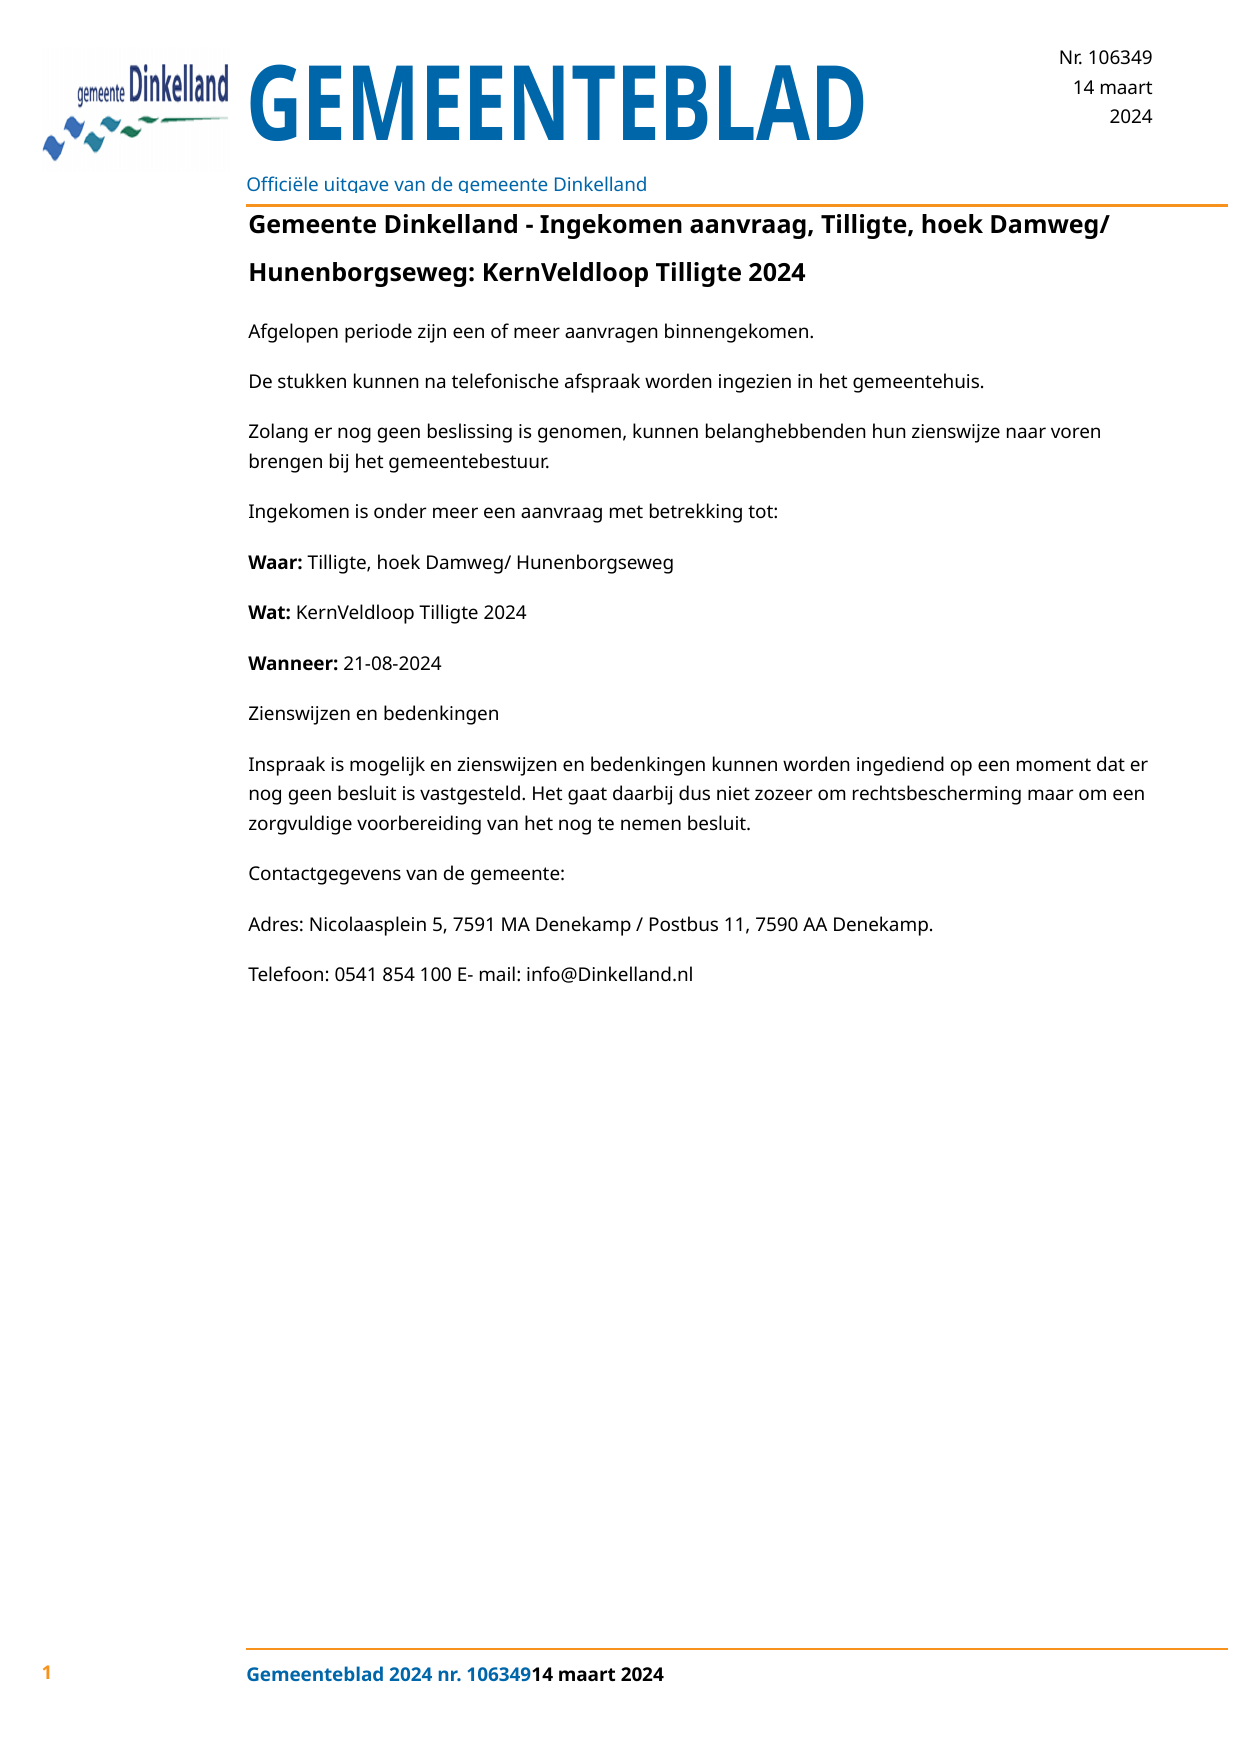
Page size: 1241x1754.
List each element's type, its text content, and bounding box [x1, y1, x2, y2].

picture [41, 47, 231, 172]
text Inspraak is mogelijk en zienswijzen en bedenkingen kunnen worden ingediend op een moment dat er nog geen besluit is vastgesteld. Het gaat daarbij dus niet zozeer om rechtsbescherming maar om een zorgvuldige voorbereiding van het nog te nemen besluit. [248, 751, 1152, 836]
text Ingekomen is onder meer een aanvraag met betrekking tot: [248, 499, 1152, 524]
text Afgelopen periode zijn een of meer aanvragen binnengekomen. [248, 318, 1152, 344]
text Wanneer: 21-08-2024 [248, 650, 1152, 676]
text Wat: KernVeldloop Tilligte 2024 [248, 599, 1152, 625]
text Telefoon: 0541 854 100 E- mail: info@Dinkelland.nl [248, 961, 1152, 987]
text Adres: Nicolaasplein 5, 7591 MA Denekamp / Postbus 11, 7590 AA Denekamp. [248, 911, 1152, 937]
text De stukken kunnen na telefonische afspraak worden ingezien in het gemeentehuis. [248, 368, 1152, 394]
text Waar: Tilligte, hoek Damweg/ Hunenborgseweg [248, 549, 1152, 575]
text Contactgegevens van de gemeente: [248, 860, 1152, 886]
text Zienswijzen en bedenkingen [248, 700, 1152, 726]
text Gemeente Dinkelland - Ingekomen aanvraag, Tilligte, hoek Damweg/ Hunenborgseweg: KernVeldloop Tilligte 2024 [248, 207, 1152, 288]
text Zolang er nog geen beslissing is genomen, kunnen belanghebbenden hun zienswijze naar voren brengen bij het gemeentebestuur. [248, 419, 1152, 474]
